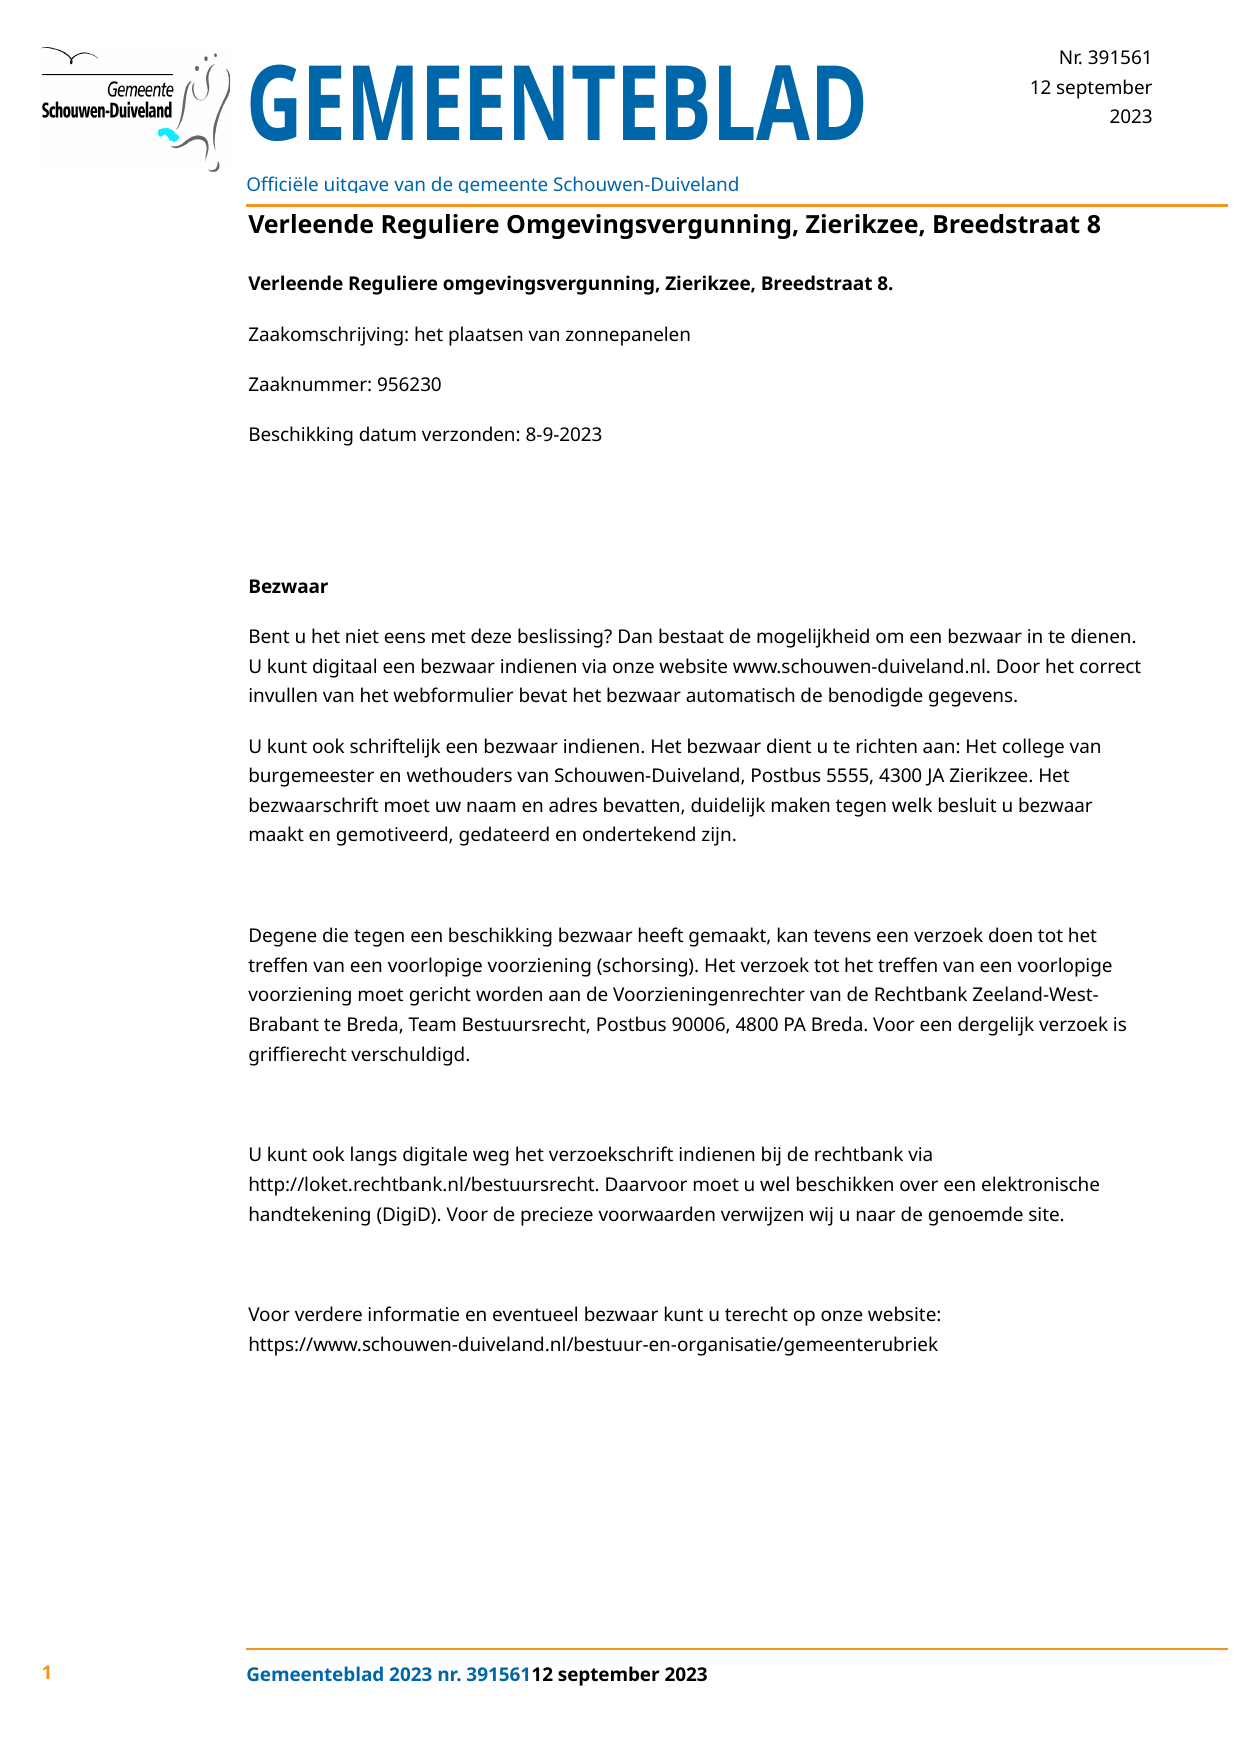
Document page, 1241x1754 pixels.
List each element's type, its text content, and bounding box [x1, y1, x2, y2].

text Bent u het niet eens met deze beslissing? Dan bestaat de mogelijkheid om een bezwaar in te dienen. U kunt digitaal een bezwaar indienen via onze website www.schouwen-duiveland.nl. Door het correct invullen van het webformulier bevat het bezwaar automatisch de benodigde gegevens. [248, 623, 1152, 708]
text Voor verdere informatie en eventueel bezwaar kunt u terecht op onze website: https://www.schouwen-duiveland.nl/bestuur-en-organisatie/gemeenterubriek [248, 1302, 1152, 1357]
text U kunt ook langs digitale weg het verzoekschrift indienen bij de rechtbank via http://loket.rechtbank.nl/bestuursrecht. Daarvoor moet u wel beschikken over een elektronische handtekening (DigiD). Voor de precieze voorwaarden verwijzen wij u naar de genoemde site. [248, 1142, 1152, 1226]
text Verleende Reguliere omgevingsvergunning, Zierikzee, Breedstraat 8. [248, 270, 1152, 296]
text Beschikking datum verzonden: 8-9-2023 [248, 422, 1152, 447]
text Degene die tegen een beschikking bezwaar heeft gemaakt, kan tevens een verzoek doen tot het treffen van een voorlopige voorziening (schorsing). Het verzoek tot het treffen van een voorlopige voorziening moet gericht worden aan de Voorzieningenrechter van de Rechtbank Zeeland-West-Brabant te Breda, Team Bestuursrecht, Postbus 90006, 4800 PA Breda. Voor een dergelijk verzoek is griffierecht verschuldigd. [248, 922, 1152, 1066]
text Bezwaar [248, 573, 1152, 598]
text Zaaknummer: 956230 [248, 371, 1152, 397]
text Zaakomschrijving: het plaatsen van zonnepanelen [248, 321, 1152, 346]
picture [41, 47, 231, 172]
text U kunt ook schriftelijk een bezwaar indienen. Het bezwaar dient u te richten aan: Het college van burgemeester en wethouders van Schouwen-Duiveland, Postbus 5555, 4300 JA Zierikzee. Het bezwaarschrift moet uw naam en adres bevatten, duidelijk maken tegen welk besluit u bezwaar maakt en gemotiveerd, gedateerd en ondertekend zijn. [248, 733, 1152, 847]
text Verleende Reguliere Omgevingsvergunning, Zierikzee, Breedstraat 8 [248, 207, 1152, 241]
